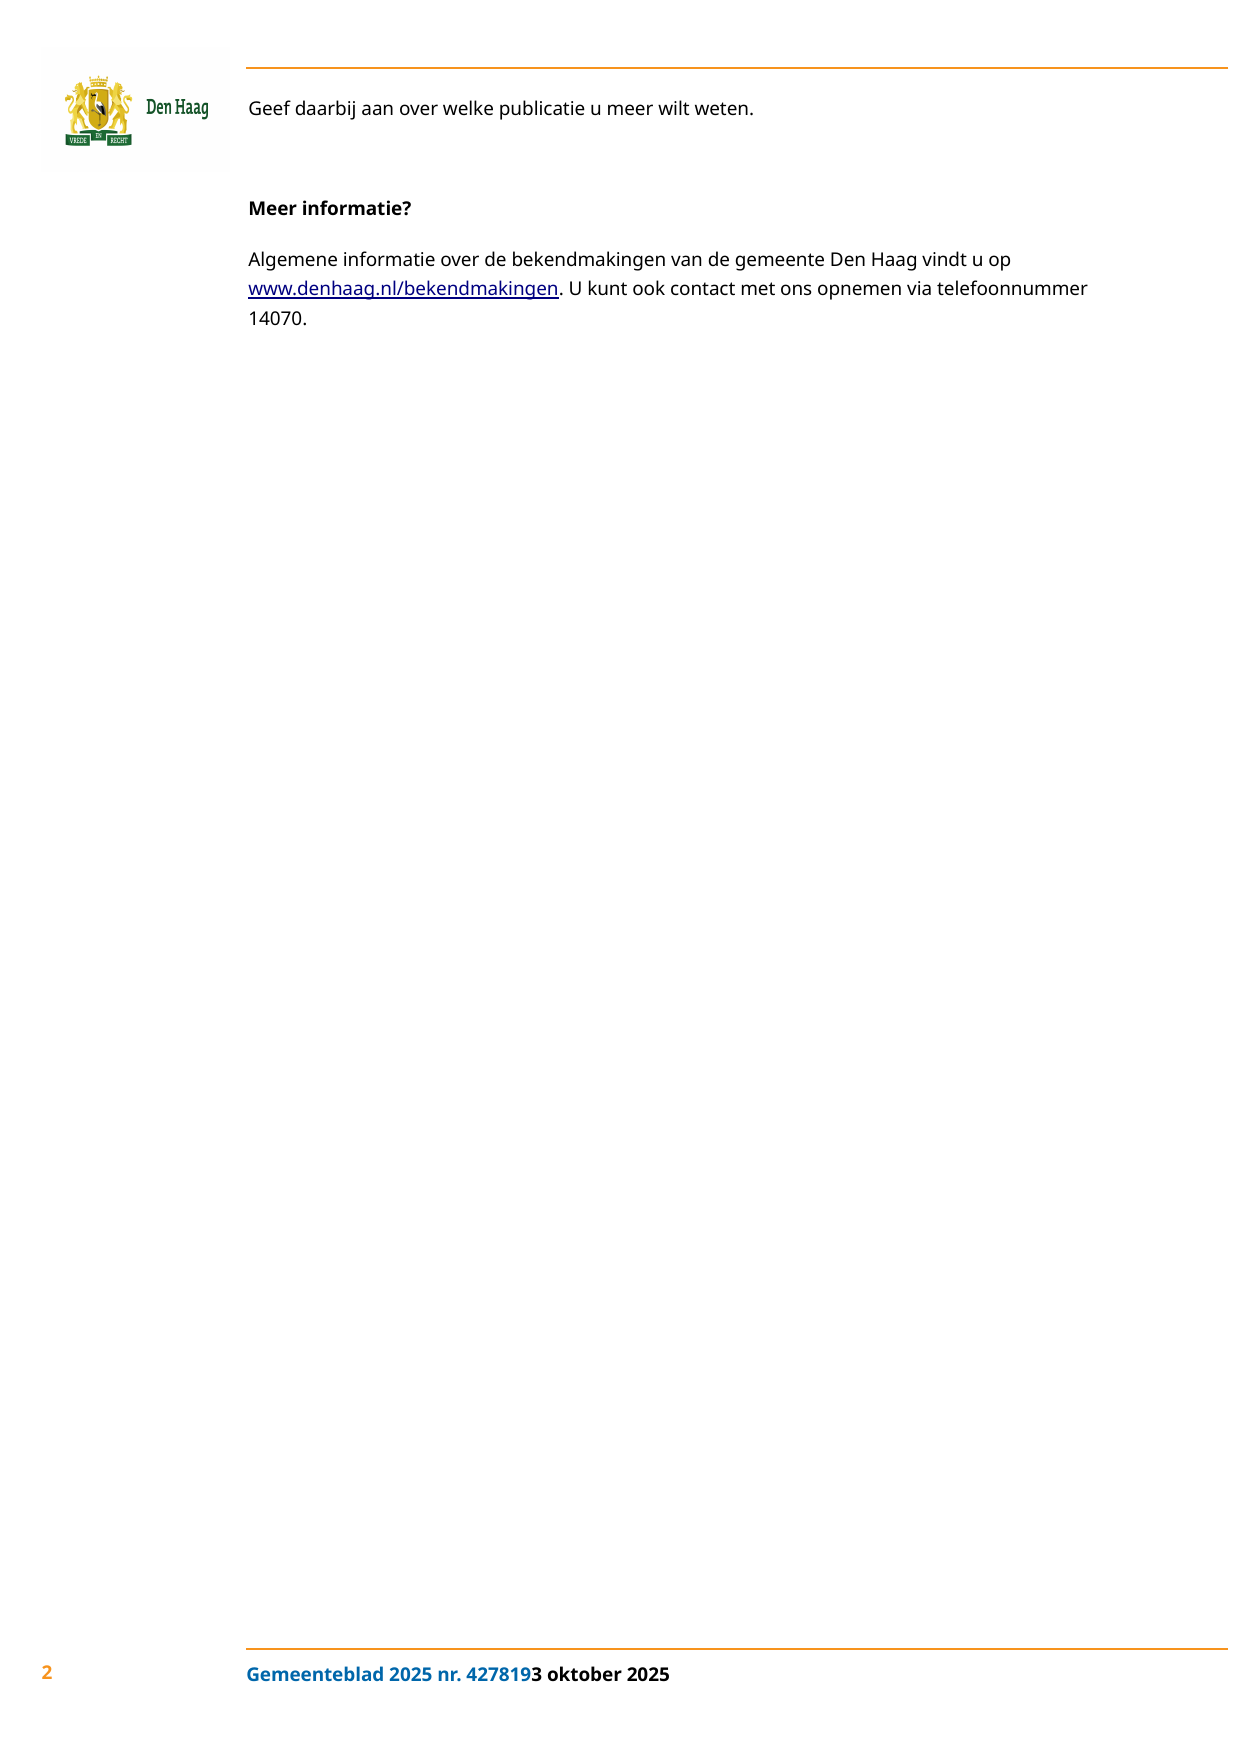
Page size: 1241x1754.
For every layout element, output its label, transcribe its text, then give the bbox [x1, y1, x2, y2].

text Meer informatie? [248, 196, 1152, 221]
text Geef daarbij aan over welke publicatie u meer wilt weten. [248, 95, 1152, 121]
text Algemene informatie over de bekendmakingen van de gemeente Den Haag vindt u op www.denhaag.nl/bekendmakingen. U kunt ook contact met ons opnemen via telefoonnummer 14070. [248, 246, 1152, 331]
picture [41, 47, 231, 172]
